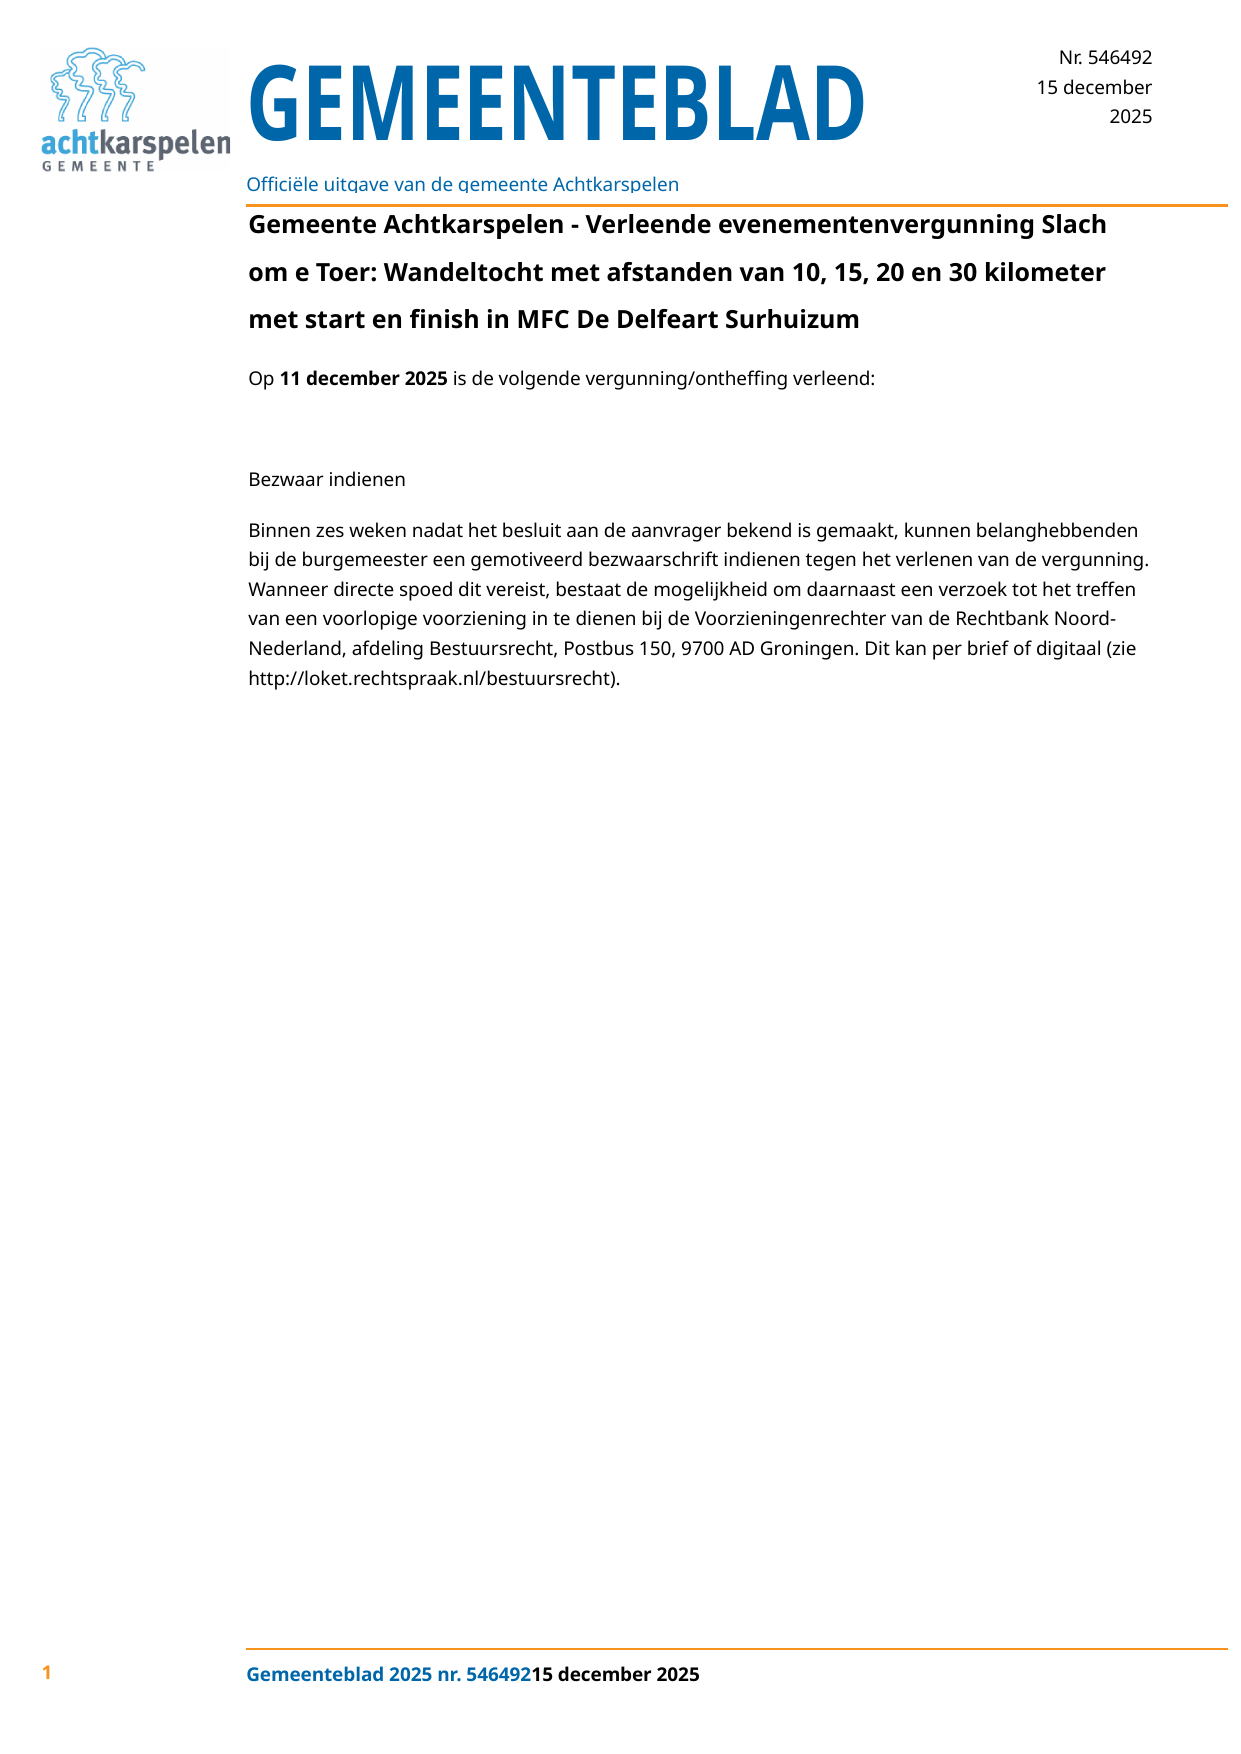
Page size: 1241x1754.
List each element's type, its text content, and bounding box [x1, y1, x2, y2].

text Bezwaar indienen [248, 466, 1152, 492]
text Gemeente Achtkarspelen - Verleende evenementenvergunning Slach om e Toer: Wandeltocht met afstanden van 10, 15, 20 en 30 kilometer met start en finish in MFC De Delfeart Surhuizum [248, 207, 1152, 336]
text Op 11 december 2025 is de volgende vergunning/ontheffing verleend: [248, 366, 1152, 391]
text Binnen zes weken nadat het besluit aan de aanvrager bekend is gemaakt, kunnen belanghebbenden bij de burgemeester een gemotiveerd bezwaarschrift indienen tegen het verlenen van de vergunning. Wanneer directe spoed dit vereist, bestaat de mogelijkheid om daarnaast een verzoek tot het treffen van een voorlopige voorziening in te dienen bij de Voorzieningenrechter van de Rechtbank Noord-Nederland, afdeling Bestuursrecht, Postbus 150, 9700 AD Groningen. Dit kan per brief of digitaal (zie http://loket.rechtspraak.nl/bestuursrecht). [248, 517, 1152, 690]
picture [41, 47, 231, 172]
